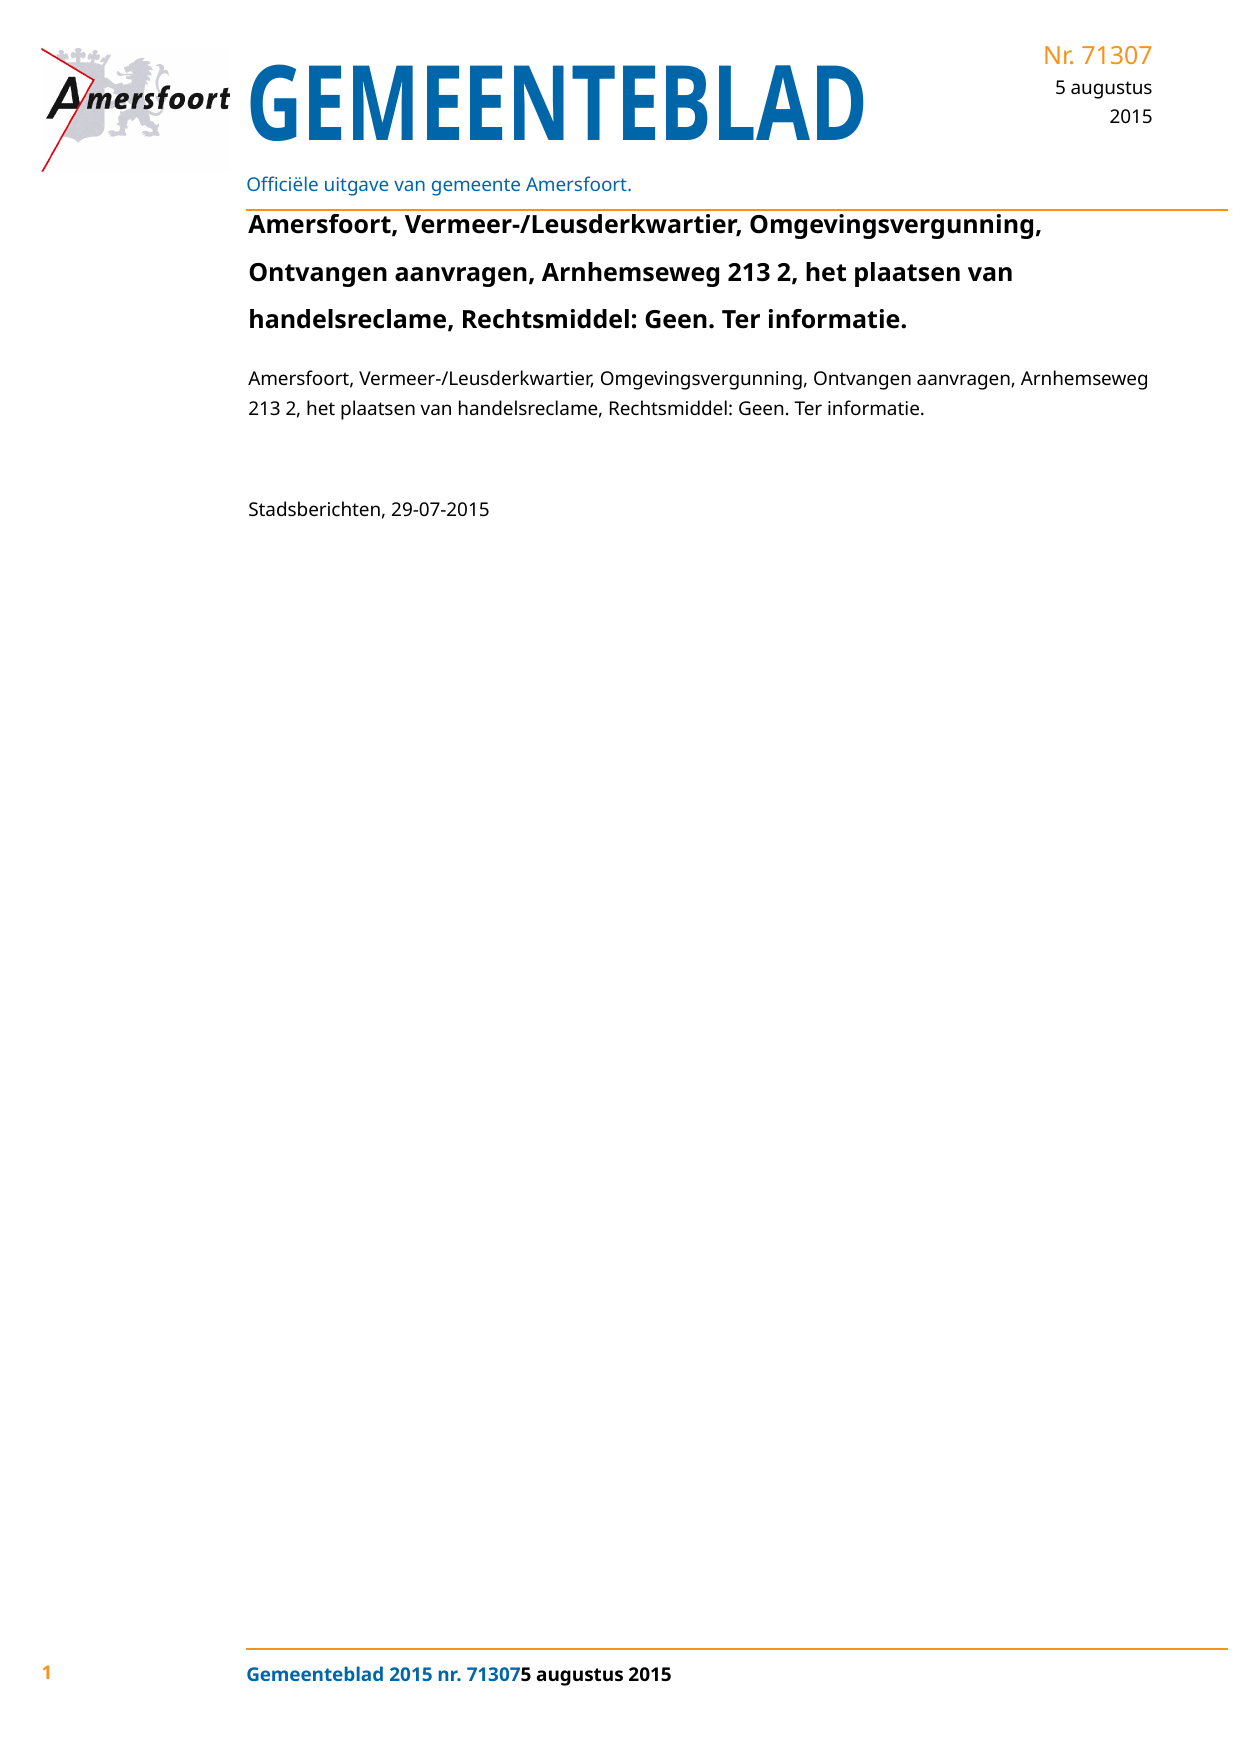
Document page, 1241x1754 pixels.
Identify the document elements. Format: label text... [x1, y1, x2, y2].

text Amersfoort, Vermeer-/Leusderkwartier, Omgevingsvergunning, Ontvangen aanvragen, Arnhemseweg 213 2, het plaatsen van handelsreclame, Rechtsmiddel: Geen. Ter informatie. [248, 211, 1152, 336]
picture [41, 47, 231, 172]
text Stadsberichten, 29-07-2015 [248, 496, 1152, 522]
text Amersfoort, Vermeer-/Leusderkwartier, Omgevingsvergunning, Ontvangen aanvragen, Arnhemseweg 213 2, het plaatsen van handelsreclame, Rechtsmiddel: Geen. Ter informatie. [248, 366, 1152, 421]
